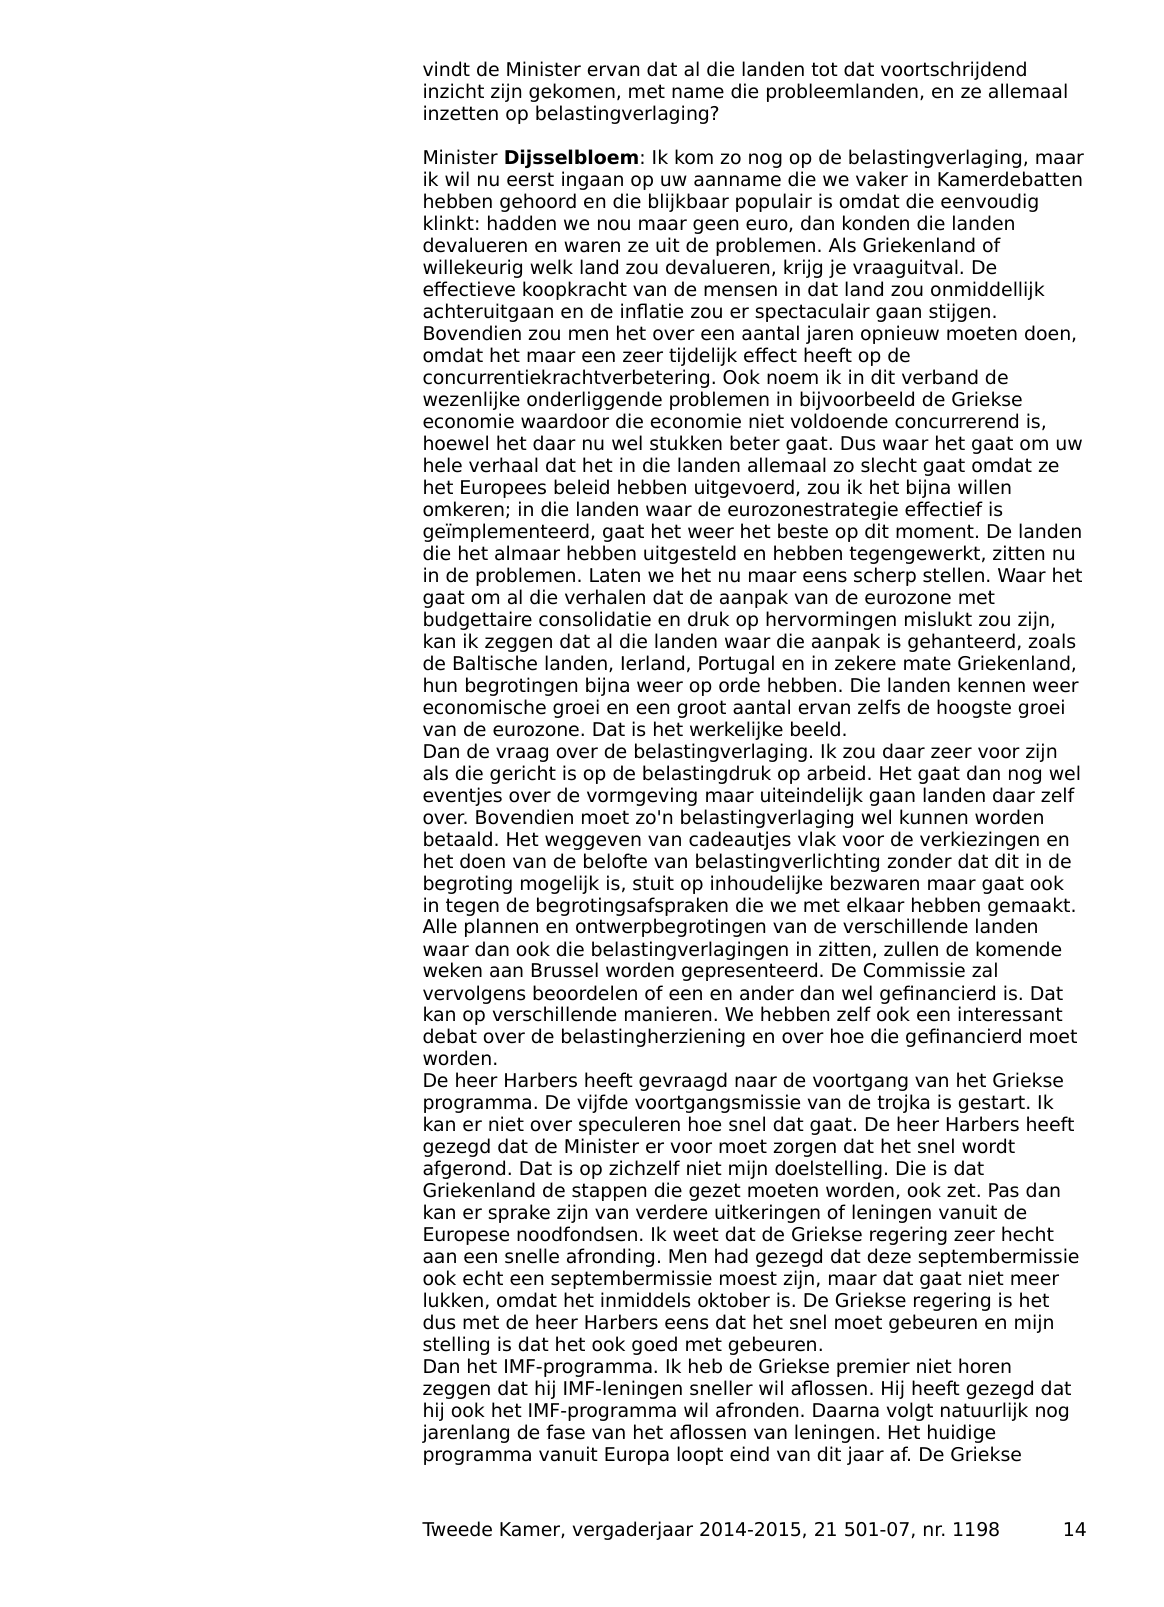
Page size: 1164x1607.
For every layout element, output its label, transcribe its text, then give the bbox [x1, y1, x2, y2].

text Dan het IMF-programma. Ik heb de Griekse premier niet horen zeggen dat hij IMF-leningen sneller wil aflossen. Hij heeft gezegd dat hij ook het IMF-programma wil afronden. Daarna volgt natuurlijk nog jarenlang de fase van het aflossen van leningen. Het huidige programma vanuit Europa loopt eind van dit jaar af. De Griekse [422, 1356, 1087, 1466]
text De heer Harbers heeft gevraagd naar de voortgang van het Griekse programma. De vijfde voortgangsmissie van de trojka is gestart. Ik kan er niet over speculeren hoe snel dat gaat. De heer Harbers heeft gezegd dat de Minister er voor moet zorgen dat het snel wordt afgerond. Dat is op zichzelf niet mijn doelstelling. Die is dat Griekenland de stappen die gezet moeten worden, ook zet. Pas dan kan er sprake zijn van verdere uitkeringen of leningen vanuit de Europese noodfondsen. Ik weet dat de Griekse regering zeer hecht aan een snelle afronding. Men had gezegd dat deze septembermissie ook echt een septembermissie moest zijn, maar dat gaat niet meer lukken, omdat het inmiddels oktober is. De Griekse regering is het dus met de heer Harbers eens dat het snel moet gebeuren en mijn stelling is dat het ook goed met gebeuren. [422, 1070, 1087, 1356]
text vindt de Minister ervan dat al die landen tot dat voortschrijdend inzicht zijn gekomen, met name die probleemlanden, en ze allemaal inzetten op belastingverlaging? [422, 59, 1087, 125]
text Minister Dijsselbloem: Ik kom zo nog op de belastingverlaging, maar ik wil nu eerst ingaan op uw aanname die we vaker in Kamerdebatten hebben gehoord en die blijkbaar populair is omdat die eenvoudig klinkt: hadden we nou maar geen euro, dan konden die landen devalueren en waren ze uit de problemen. Als Griekenland of willekeurig welk land zou devalueren, krijg je vraaguitval. De effectieve koopkracht van de mensen in dat land zou onmiddellijk achteruitgaan en de inflatie zou er spectaculair gaan stijgen. Bovendien zou men het over een aantal jaren opnieuw moeten doen, omdat het maar een zeer tijdelijk effect heeft op de concurrentiekrachtverbetering. Ook noem ik in dit verband de wezenlijke onderliggende problemen in bijvoorbeeld de Griekse economie waardoor die economie niet voldoende concurrerend is, hoewel het daar nu wel stukken beter gaat. Dus waar het gaat om uw hele verhaal dat het in die landen allemaal zo slecht gaat omdat ze het Europees beleid hebben uitgevoerd, zou ik het bijna willen omkeren; in die landen waar de eurozonestrategie effectief is geïmplementeerd, gaat het weer het beste op dit moment. De landen die het almaar hebben uitgesteld en hebben tegengewerkt, zitten nu in de problemen. Laten we het nu maar eens scherp stellen. Waar het gaat om al die verhalen dat de aanpak van de eurozone met budgettaire consolidatie en druk op hervormingen mislukt zou zijn, kan ik zeggen dat al die landen waar die aanpak is gehanteerd, zoals de Baltische landen, Ierland, Portugal en in zekere mate Griekenland, hun begrotingen bijna weer op orde hebben. Die landen kennen weer economische groei en een groot aantal ervan zelfs de hoogste groei van de eurozone. Dat is het werkelijke beeld. [422, 147, 1087, 741]
text Dan de vraag over de belastingverlaging. Ik zou daar zeer voor zijn als die gericht is op de belastingdruk op arbeid. Het gaat dan nog wel eventjes over de vormgeving maar uiteindelijk gaan landen daar zelf over. Bovendien moet zo'n belastingverlaging wel kunnen worden betaald. Het weggeven van cadeautjes vlak voor de verkiezingen en het doen van de belofte van belastingverlichting zonder dat dit in de begroting mogelijk is, stuit op inhoudelijke bezwaren maar gaat ook in tegen de begrotingsafspraken die we met elkaar hebben gemaakt. Alle plannen en ontwerpbegrotingen van de verschillende landen waar dan ook die belastingverlagingen in zitten, zullen de komende weken aan Brussel worden gepresenteerd. De Commissie zal vervolgens beoordelen of een en ander dan wel gefinancierd is. Dat kan op verschillende manieren. We hebben zelf ook een interessant debat over de belastingherziening en over hoe die gefinancierd moet worden. [422, 741, 1087, 1070]
